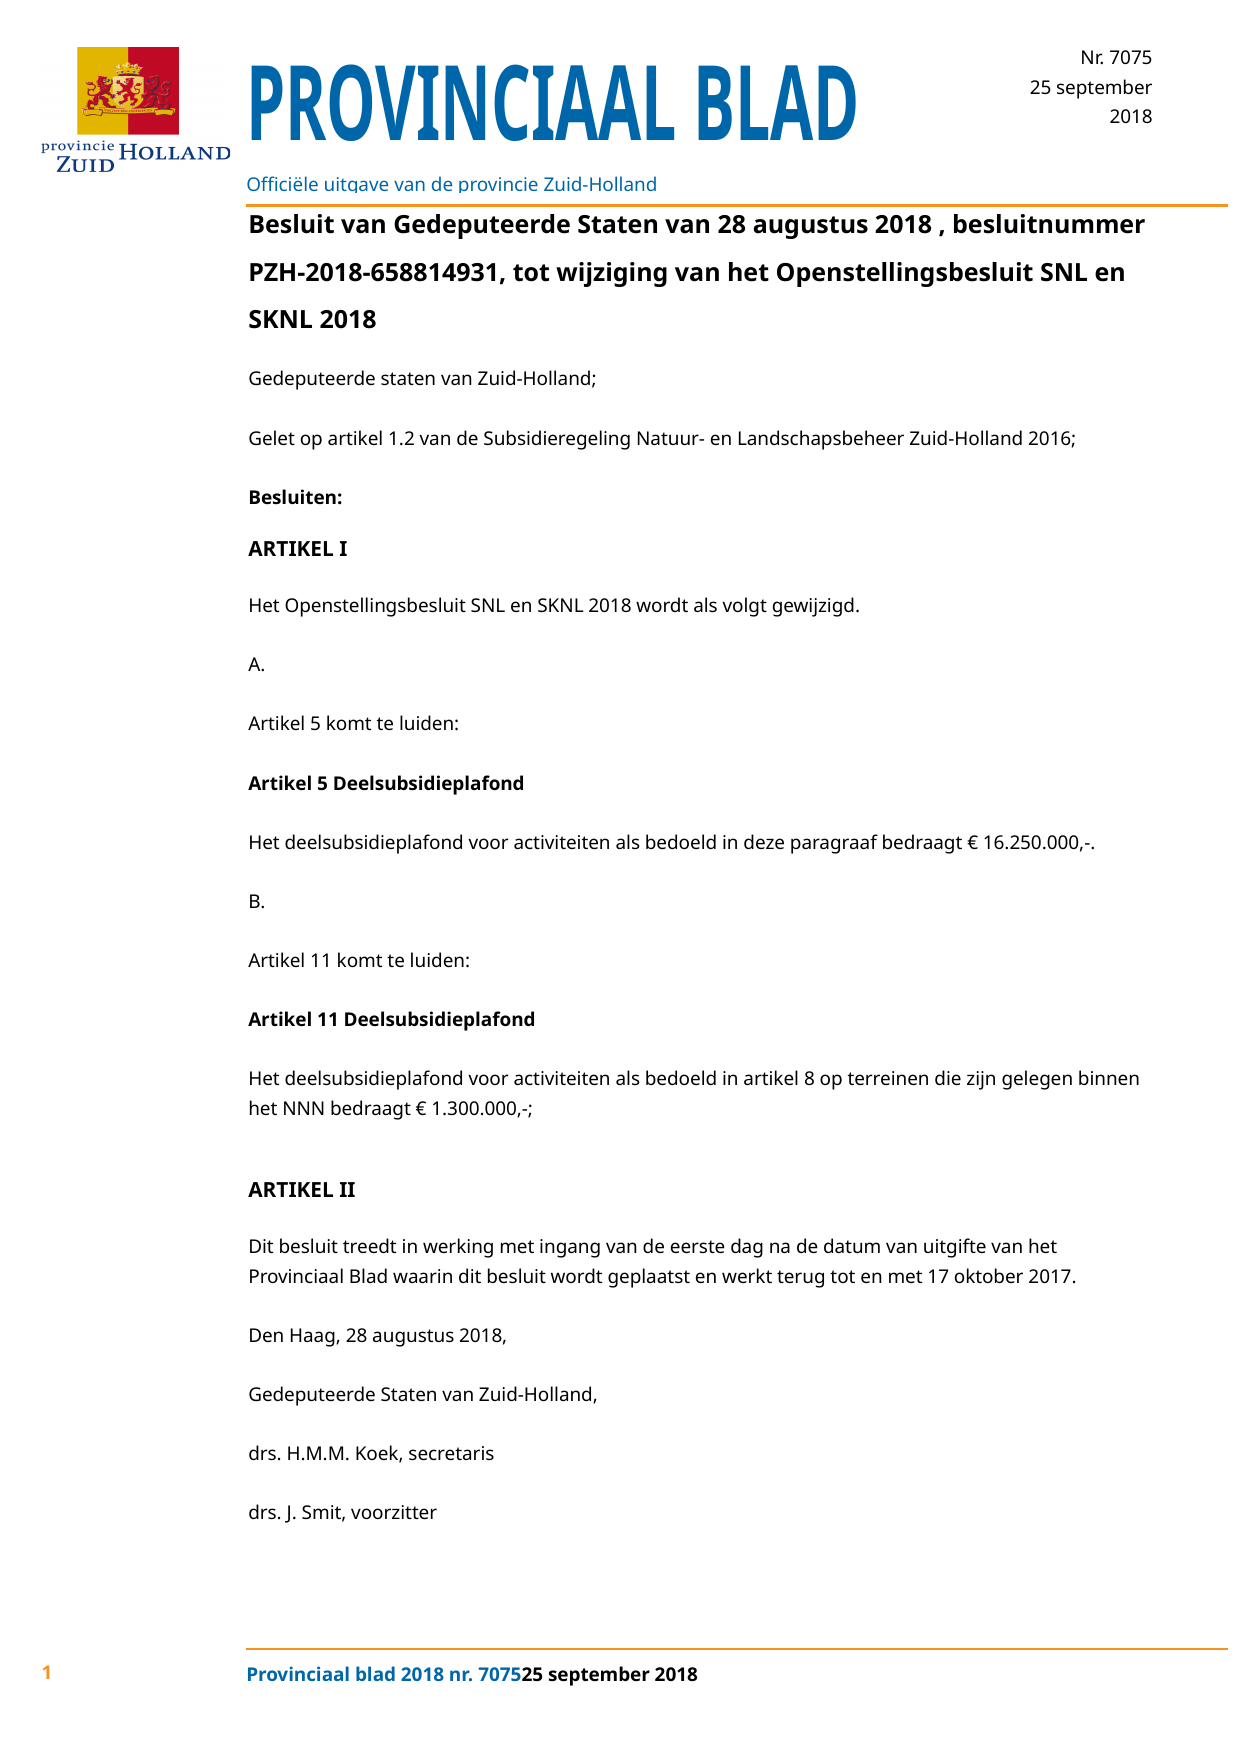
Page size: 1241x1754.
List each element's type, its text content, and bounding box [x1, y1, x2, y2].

text B. [248, 888, 1152, 914]
text Artikel 11 Deelsubsidieplafond [248, 1006, 1152, 1032]
text Het deelsubsidieplafond voor activiteiten als bedoeld in deze paragraaf bedraagt € 16.250.000,-. [248, 829, 1152, 855]
text Gelet op artikel 1.2 van de Subsidieregeling Natuur- en Landschapsbeheer Zuid-Holland 2016; [248, 425, 1152, 450]
text Den Haag, 28 augustus 2018, [248, 1322, 1152, 1348]
text Het Openstellingsbesluit SNL en SKNL 2018 wordt als volgt gewijzigd. [248, 592, 1152, 618]
picture [41, 47, 231, 172]
text A. [248, 651, 1152, 677]
text ARTIKEL II [248, 1175, 1152, 1204]
text Besluit van Gedeputeerde Staten van 28 augustus 2018 , besluitnummer PZH-2018-658814931, tot wijziging van het Openstellingsbesluit SNL en SKNL 2018 [248, 207, 1152, 336]
text Besluiten: [248, 484, 1152, 509]
text drs. J. Smit, voorzitter [248, 1499, 1152, 1525]
text Artikel 5 Deelsubsidieplafond [248, 770, 1152, 796]
text Gedeputeerde staten van Zuid-Holland; [248, 366, 1152, 391]
text Dit besluit treedt in werking met ingang van de eerste dag na de datum van uitgifte van het Provinciaal Blad waarin dit besluit wordt geplaatst en werkt terug tot en met 17 oktober 2017. [248, 1233, 1152, 1288]
text Gedeputeerde Staten van Zuid-Holland, [248, 1381, 1152, 1407]
text Artikel 11 komt te luiden: [248, 947, 1152, 973]
text Artikel 5 komt te luiden: [248, 711, 1152, 736]
text ARTIKEL I [248, 534, 1152, 563]
text Het deelsubsidieplafond voor activiteiten als bedoeld in artikel 8 op terreinen die zijn gelegen binnen het NNN bedraagt € 1.300.000,-; [248, 1066, 1152, 1121]
text drs. H.M.M. Koek, secretaris [248, 1440, 1152, 1466]
